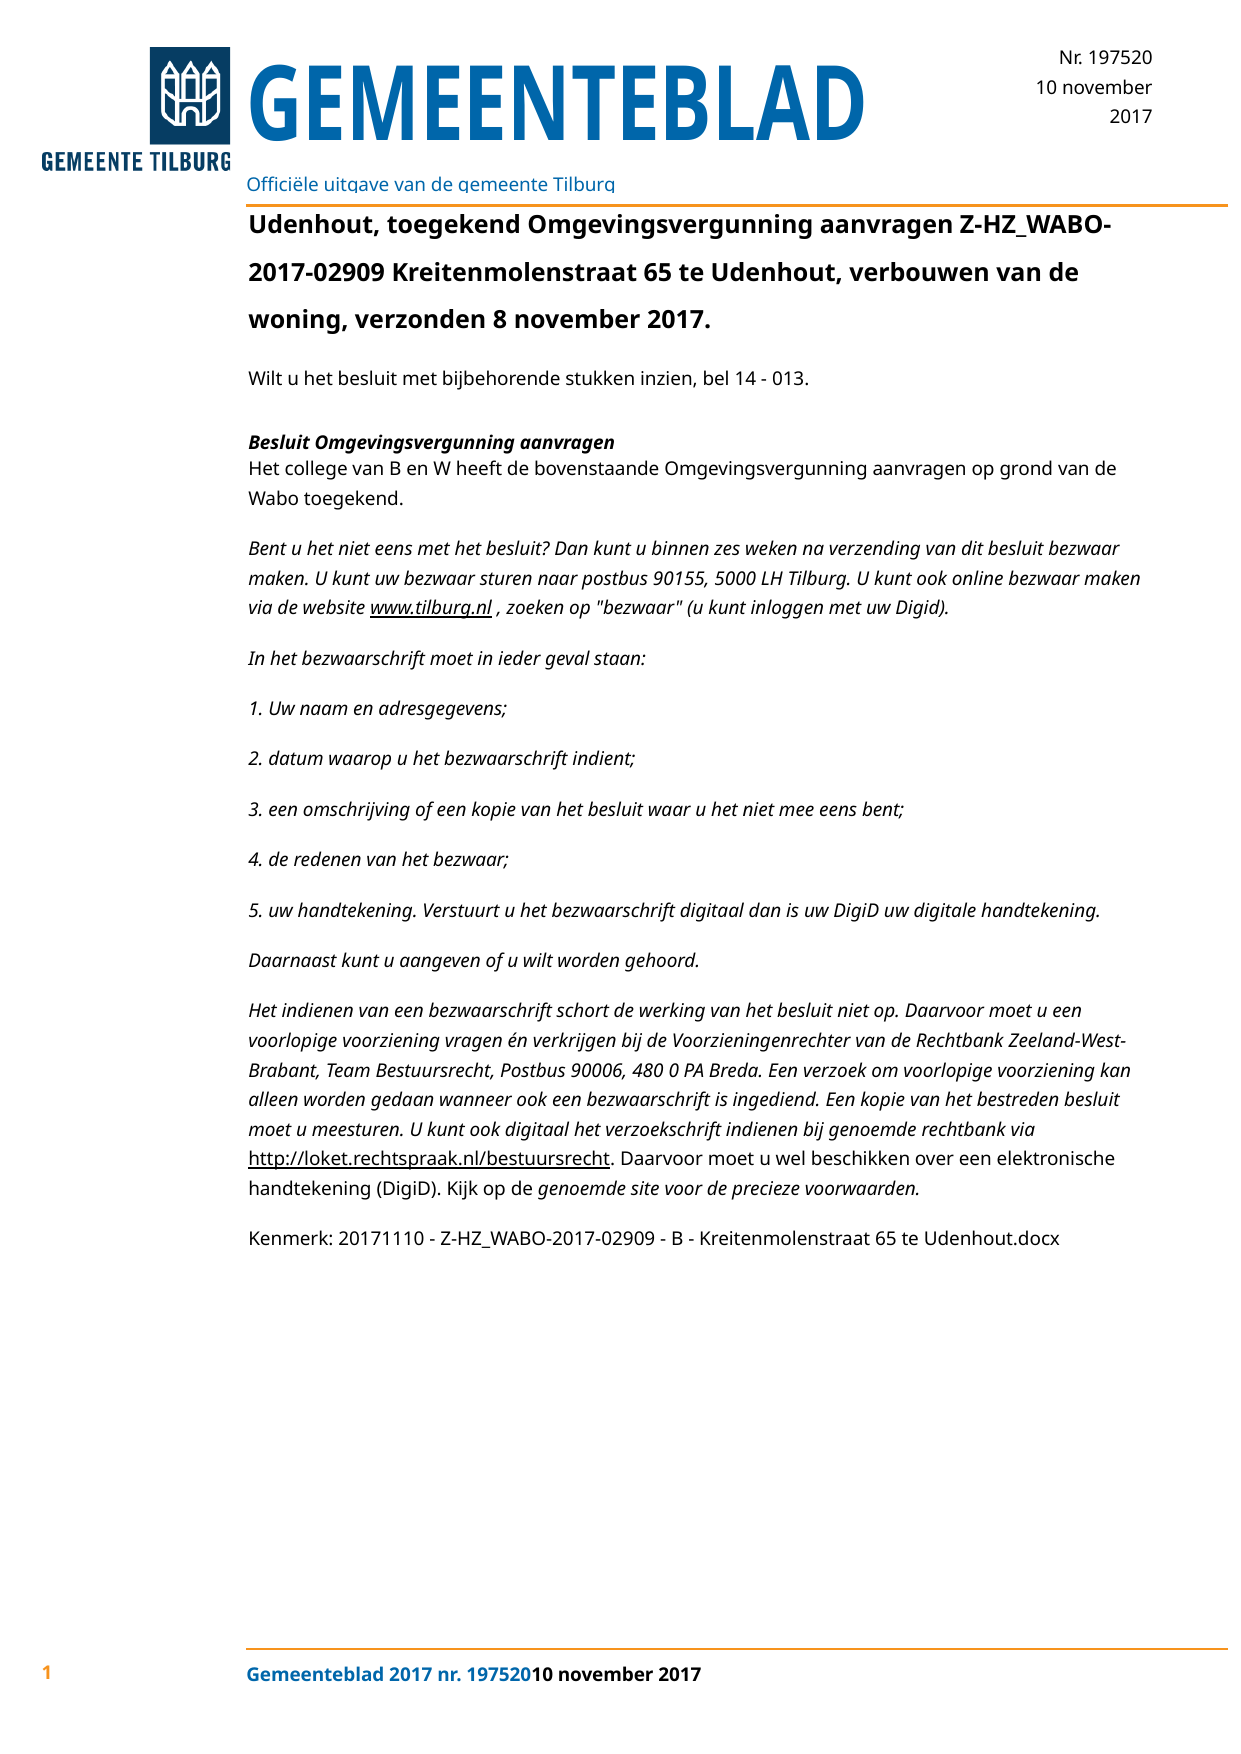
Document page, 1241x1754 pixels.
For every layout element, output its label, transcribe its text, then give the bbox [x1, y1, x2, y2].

text In het bezwaarschrift moet in ieder geval staan: [248, 645, 1152, 671]
text Kenmerk: 20171110 - Z-HZ_WABO-2017-02909 - B - Kreitenmolenstraat 65 te Udenhout.docx [248, 1226, 1152, 1251]
picture [41, 47, 231, 172]
text 4. de redenen van het bezwaar; [248, 846, 1152, 872]
text 5. uw handtekening. Verstuurt u het bezwaarschrift digitaal dan is uw DigiD uw digitale handtekening. [248, 897, 1152, 923]
text Besluit Omgevingsvergunning aanvragen [248, 429, 1152, 455]
text Bent u het niet eens met het besluit? Dan kunt u binnen zes weken na verzending van dit besluit bezwaar maken. U kunt uw bezwaar sturen naar postbus 90155, 5000 LH Tilburg. U kunt ook online bezwaar maken via de website www.tilburg.nl , zoeken op "bezwaar" (u kunt inloggen met uw Digid). [248, 535, 1152, 620]
text 3. een omschrijving of een kopie van het besluit waar u het niet mee eens bent; [248, 796, 1152, 822]
text Udenhout, toegekend Omgevingsvergunning aanvragen Z-HZ_WABO-2017-02909 Kreitenmolenstraat 65 te Udenhout, verbouwen van de woning, verzonden 8 november 2017. [248, 207, 1152, 336]
text Het college van B en W heeft de bovenstaande Omgevingsvergunning aanvragen op grond van de Wabo toegekend. [248, 455, 1152, 511]
text Het indienen van een bezwaarschrift schort de werking van het besluit niet op. Daarvoor moet u een voorlopige voorziening vragen én verkrijgen bij de Voorzieningenrechter van de Rechtbank Zeeland-West-Brabant, Team Bestuursrecht, Postbus 90006, 480 0 PA Breda. Een verzoek om voorlopige voorziening kan alleen worden gedaan wanneer ook een bezwaarschrift is ingediend. Een kopie van het bestreden besluit moet u meesturen. U kunt ook digitaal het verzoekschrift indienen bij genoemde rechtbank via http://loket.rechtspraak.nl/bestuursrecht. Daarvoor moet u wel beschikken over een elektronische handtekening (DigiD). Kijk op de genoemde site voor de precieze voorwaarden. [248, 998, 1152, 1201]
text Daarnaast kunt u aangeven of u wilt worden gehoord. [248, 947, 1152, 973]
text 2. datum waarop u het bezwaarschrift indient; [248, 746, 1152, 771]
text Wilt u het besluit met bijbehorende stukken inzien, bel 14 - 013. [248, 366, 1152, 391]
text 1. Uw naam en adresgegevens; [248, 695, 1152, 721]
